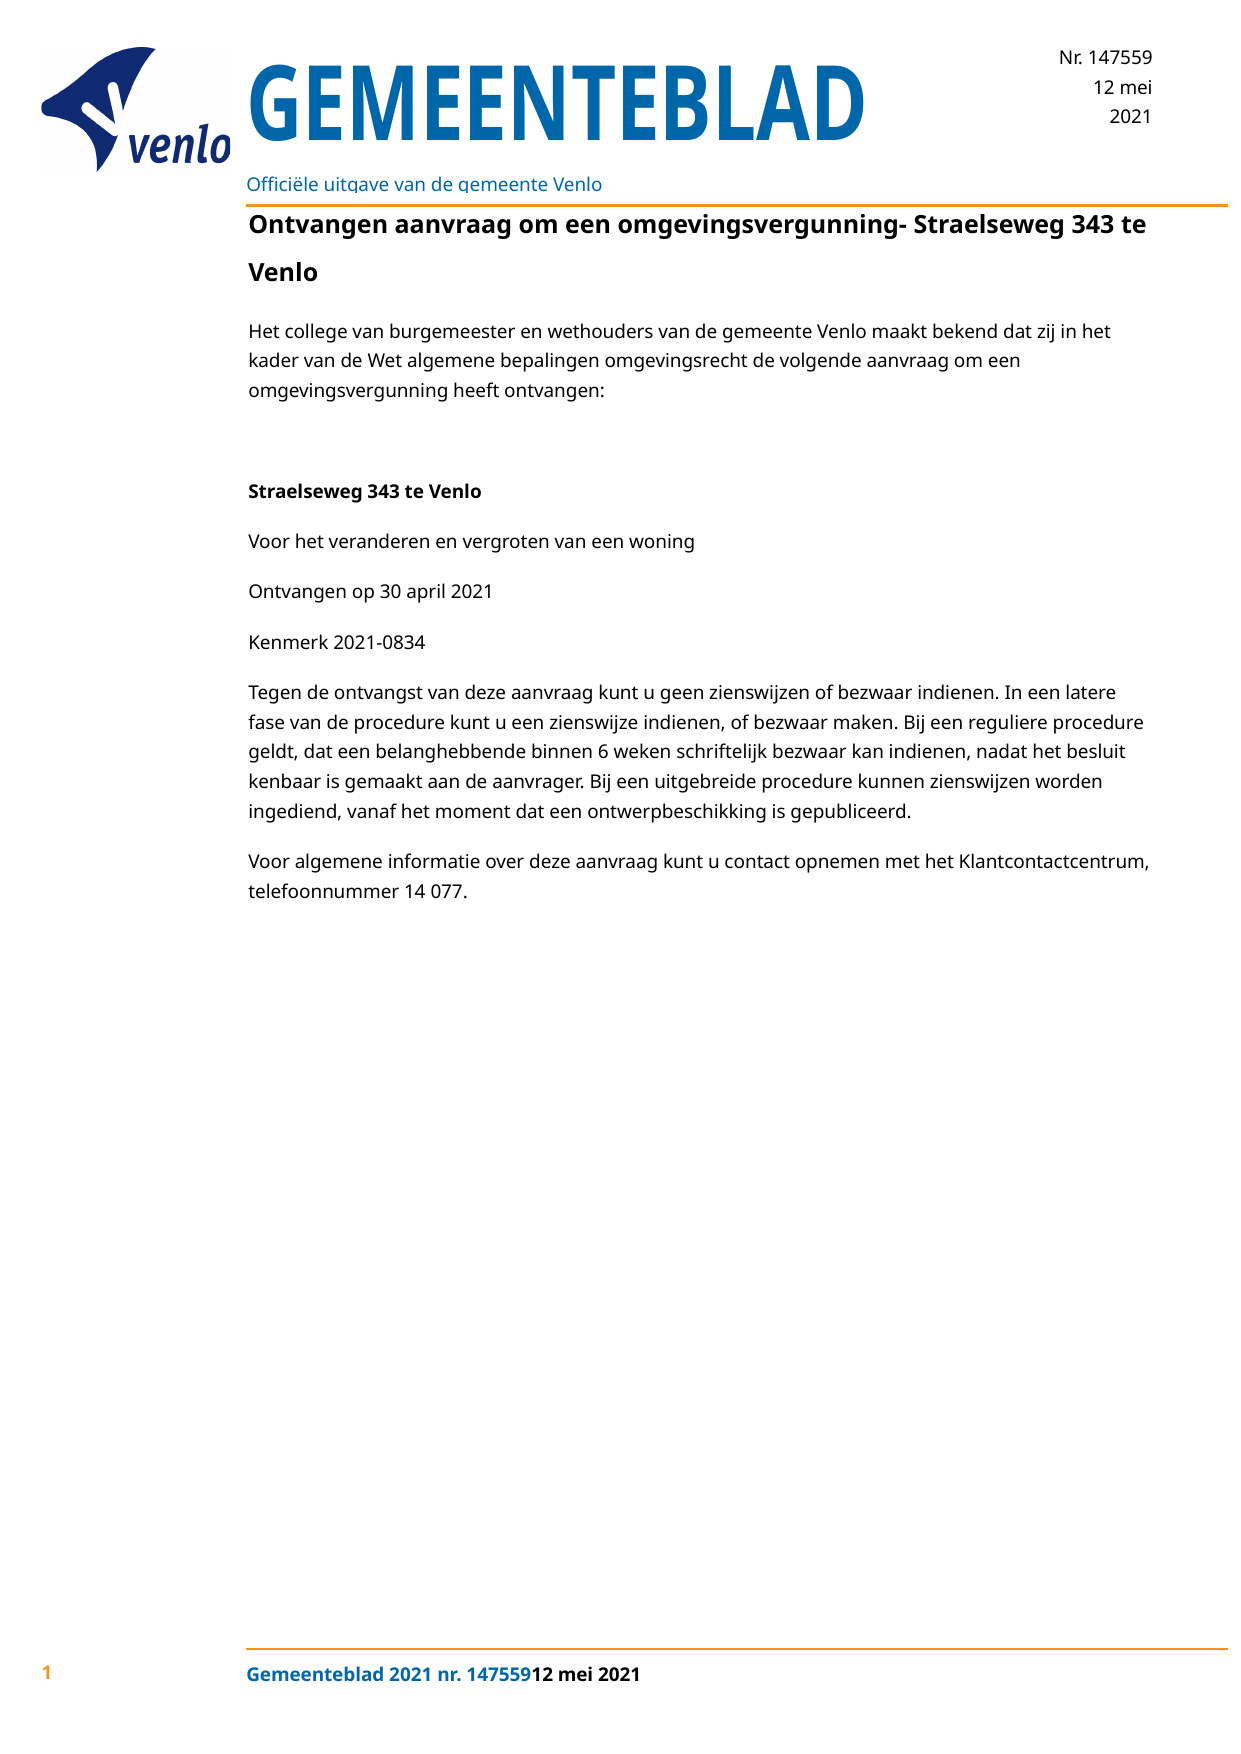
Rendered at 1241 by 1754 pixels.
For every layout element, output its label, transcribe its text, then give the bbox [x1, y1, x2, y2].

text Ontvangen aanvraag om een omgevingsvergunning- Straelseweg 343 te Venlo [248, 207, 1152, 288]
text Straelseweg 343 te Venlo [248, 478, 1152, 504]
picture [41, 47, 231, 172]
text Tegen de ontvangst van deze aanvraag kunt u geen zienswijzen of bezwaar indienen. In een latere fase van de procedure kunt u een zienswijze indienen, of bezwaar maken. Bij een reguliere procedure geldt, dat een belanghebbende binnen 6 weken schriftelijk bezwaar kan indienen, nadat het besluit kenbaar is gemaakt aan de aanvrager. Bij een uitgebreide procedure kunnen zienswijzen worden ingediend, vanaf het moment dat een ontwerpbeschikking is gepubliceerd. [248, 679, 1152, 824]
text Ontvangen op 30 april 2021 [248, 579, 1152, 604]
text Het college van burgemeester en wethouders van de gemeente Venlo maakt bekend dat zij in het kader van de Wet algemene bepalingen omgevingsrecht de volgende aanvraag om een omgevingsvergunning heeft ontvangen: [248, 318, 1152, 403]
text Kenmerk 2021-0834 [248, 629, 1152, 655]
text Voor algemene informatie over deze aanvraag kunt u contact opnemen met het Klantcontactcentrum, telefoonnummer 14 077. [248, 848, 1152, 904]
text Voor het veranderen en vergroten van een woning [248, 528, 1152, 554]
